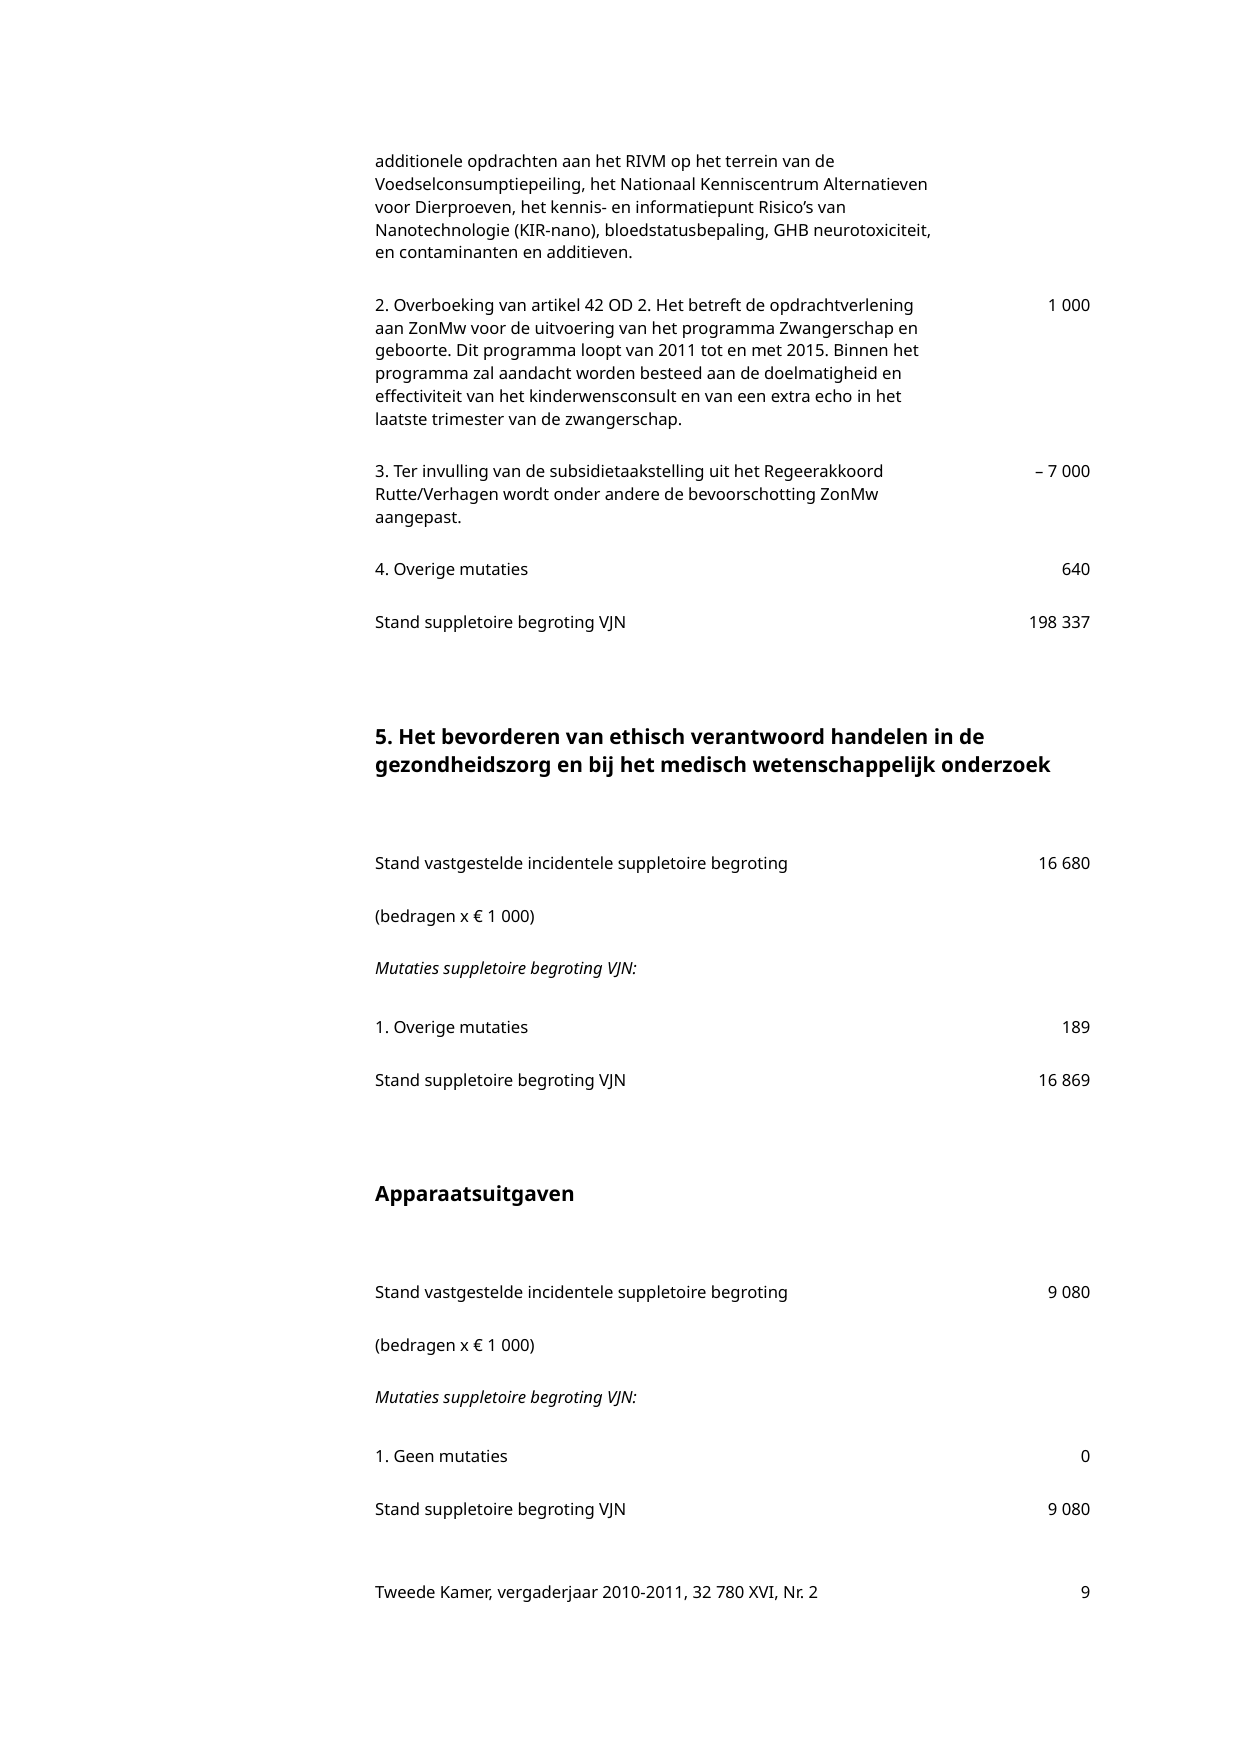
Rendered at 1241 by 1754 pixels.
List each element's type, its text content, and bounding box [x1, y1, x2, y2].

table_cell 3. Ter invulling van de subsidietaakstelling uit het Regeerakkoord Rutte/Verhagen wordt onder andere de bevoorschotting ZonMw aangepast. [375, 460, 947, 558]
table_cell 9 080 [947, 1497, 1090, 1520]
text Apparaatsuitgaven [375, 1179, 1090, 1208]
table_header Stand vastgestelde incidentele suppletoire begroting (bedragen x € 1 000) [375, 1281, 947, 1386]
table_cell [947, 150, 1090, 293]
table_cell 1 000 [947, 294, 1090, 460]
table_cell additionele opdrachten aan het RIVM op het terrein van de Voedselconsumptiepeiling, het Nationaal Kenniscentrum Alternatieven voor Dierproeven, het kennis- en informatiepunt Risico’s van Nanotechnologie (KIR-nano), bloedstatusbepaling, GHB neurotoxiciteit, en contaminanten en additieven. [375, 150, 947, 293]
table_cell Stand suppletoire begroting VJN [375, 1068, 947, 1121]
table_cell 189 [947, 1015, 1090, 1068]
table_cell 1. Geen mutaties [375, 1445, 947, 1497]
table_cell 16 869 [947, 1068, 1090, 1121]
table_cell Mutaties suppletoire begroting VJN: [375, 957, 947, 1015]
table_cell Stand suppletoire begroting VJN [375, 611, 947, 663]
table_cell [947, 1386, 1090, 1444]
table_cell 1. Overige mutaties [375, 1015, 947, 1068]
table_cell 640 [947, 558, 1090, 611]
table_cell 2. Overboeking van artikel 42 OD 2. Het betreft de opdrachtverlening aan ZonMw voor de uitvoering van het programma Zwangerschap en geboorte. Dit programma loopt van 2011 tot en met 2015. Binnen het programma zal aandacht worden besteed aan de doelmatigheid en effectiviteit van het kinderwensconsult en van een extra echo in het laatste trimester van de zwangerschap. [375, 294, 947, 460]
table_cell 0 [947, 1445, 1090, 1497]
table_header 9 080 [947, 1281, 1090, 1386]
table_cell [947, 957, 1090, 1015]
table_cell 4. Overige mutaties [375, 558, 947, 611]
text 5. Het bevorderen van ethisch verantwoord handelen in de gezondheidszorg en bij het medisch wetenschappelijk onderzoek [375, 722, 1090, 779]
table_header 16 680 [947, 852, 1090, 957]
table_cell – 7 000 [947, 460, 1090, 558]
table_cell Stand suppletoire begroting VJN [375, 1497, 947, 1520]
table_header Stand vastgestelde incidentele suppletoire begroting (bedragen x € 1 000) [375, 852, 947, 957]
table_cell 198 337 [947, 611, 1090, 663]
table_cell Mutaties suppletoire begroting VJN: [375, 1386, 947, 1444]
